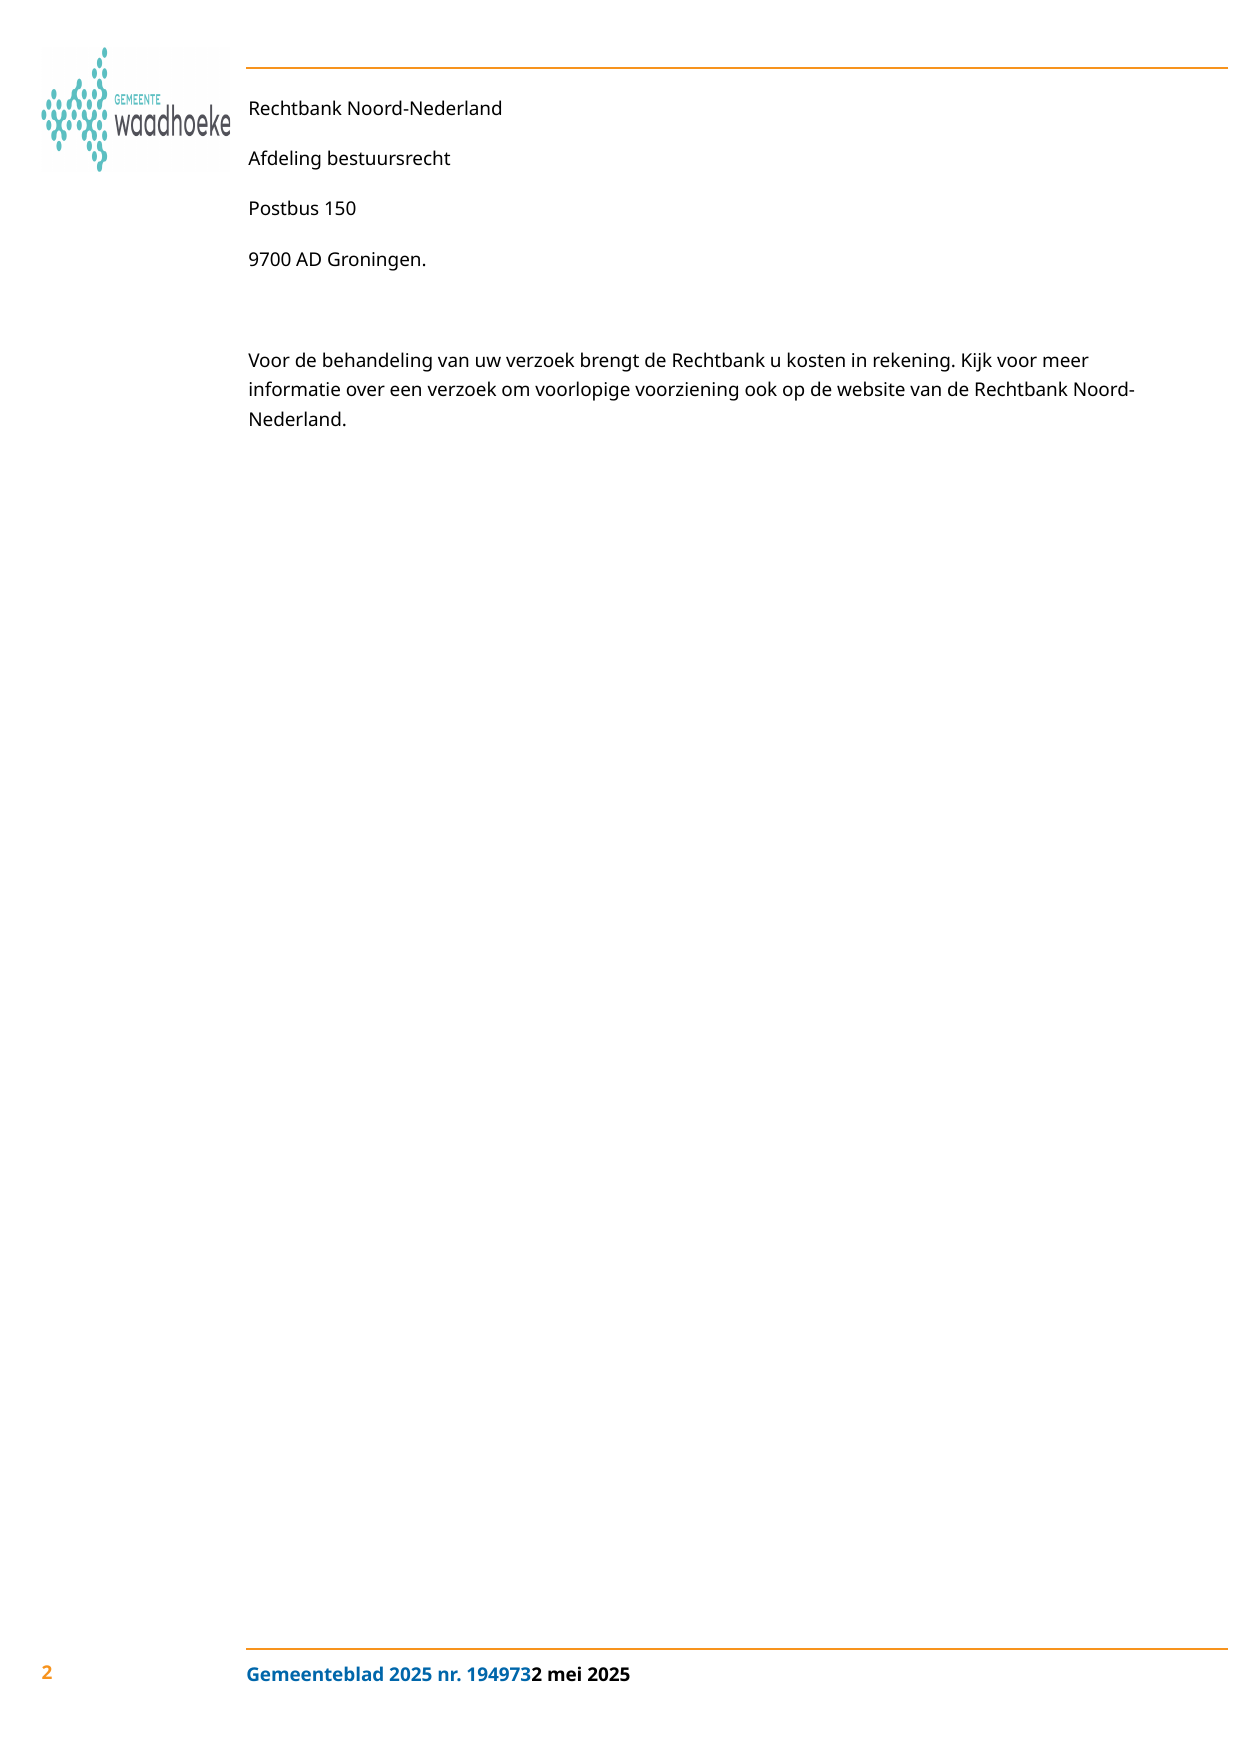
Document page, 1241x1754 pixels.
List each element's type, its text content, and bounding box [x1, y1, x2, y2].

text Rechtbank Noord-Nederland [248, 95, 1152, 121]
text 9700 AD Groningen. [248, 246, 1152, 272]
picture [41, 47, 231, 172]
text Voor de behandeling van uw verzoek brengt de Rechtbank u kosten in rekening. Kijk voor meer informatie over een verzoek om voorlopige voorziening ook op de website van de Rechtbank Noord-Nederland. [248, 347, 1152, 432]
text Afdeling bestuursrecht [248, 145, 1152, 171]
text Postbus 150 [248, 196, 1152, 221]
